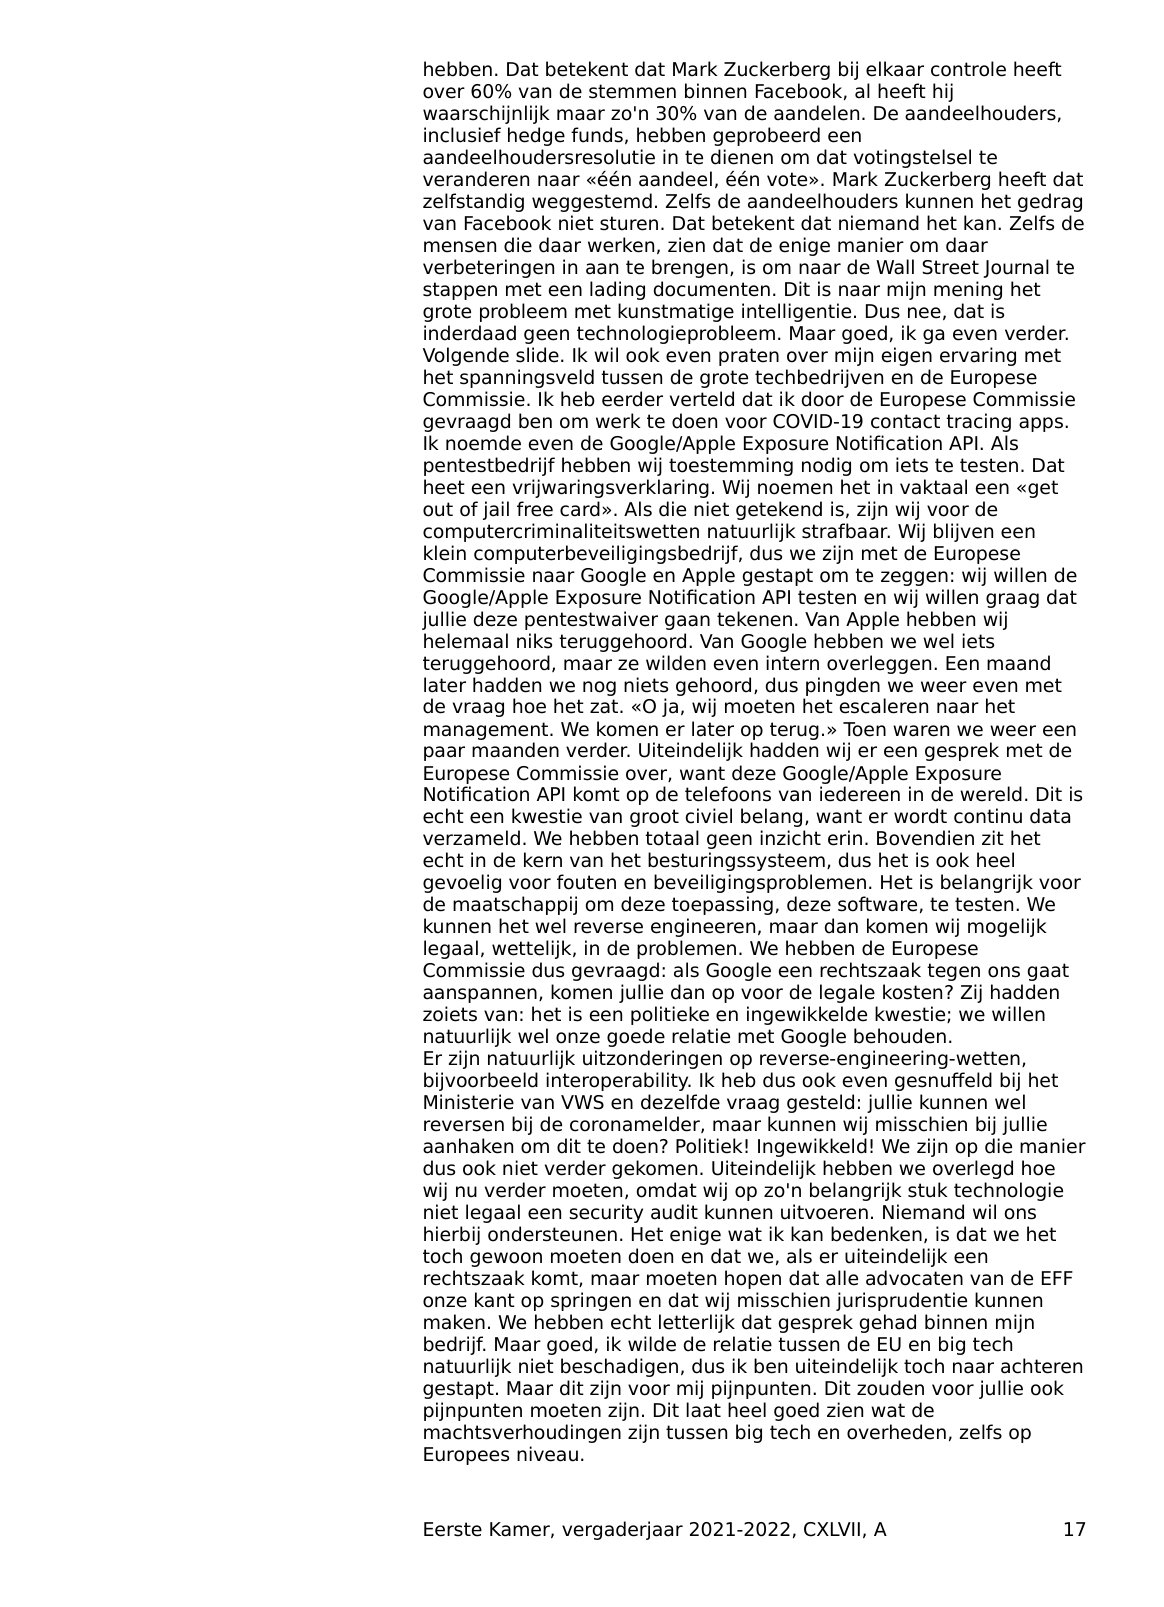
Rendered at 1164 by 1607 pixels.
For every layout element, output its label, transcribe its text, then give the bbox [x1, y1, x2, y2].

text hebben. Dat betekent dat Mark Zuckerberg bij elkaar controle heeft over 60% van de stemmen binnen Facebook, al heeft hij waarschijnlijk maar zo'n 30% van de aandelen. De aandeelhouders, inclusief hedge funds, hebben geprobeerd een aandeelhoudersresolutie in te dienen om dat votingstelsel te veranderen naar «één aandeel, één vote». Mark Zuckerberg heeft dat zelfstandig weggestemd. Zelfs de aandeelhouders kunnen het gedrag van Facebook niet sturen. Dat betekent dat niemand het kan. Zelfs de mensen die daar werken, zien dat de enige manier om daar verbeteringen in aan te brengen, is om naar de Wall Street Journal te stappen met een lading documenten. Dit is naar mijn mening het grote probleem met kunstmatige intelligentie. Dus nee, dat is inderdaad geen technologieprobleem. Maar goed, ik ga even verder. [422, 59, 1087, 345]
text Volgende slide. Ik wil ook even praten over mijn eigen ervaring met het spanningsveld tussen de grote techbedrijven en de Europese Commissie. Ik heb eerder verteld dat ik door de Europese Commissie gevraagd ben om werk te doen voor COVID-19 contact tracing apps. Ik noemde even de Google/Apple Exposure Notification API. Als pentestbedrijf hebben wij toestemming nodig om iets te testen. Dat heet een vrijwaringsverklaring. Wij noemen het in vaktaal een «get out of jail free card». Als die niet getekend is, zijn wij voor de computercriminaliteitswetten natuurlijk strafbaar. Wij blijven een klein computerbeveiligingsbedrijf, dus we zijn met de Europese Commissie naar Google en Apple gestapt om te zeggen: wij willen de Google/Apple Exposure Notification API testen en wij willen graag dat jullie deze pentestwaiver gaan tekenen. Van Apple hebben wij helemaal niks teruggehoord. Van Google hebben we wel iets teruggehoord, maar ze wilden even intern overleggen. Een maand later hadden we nog niets gehoord, dus pingden we weer even met de vraag hoe het zat. «O ja, wij moeten het escaleren naar het management. We komen er later op terug.» Toen waren we weer een paar maanden verder. Uiteindelijk hadden wij er een gesprek met de Europese Commissie over, want deze Google/Apple Exposure Notification API komt op de telefoons van iedereen in de wereld. Dit is echt een kwestie van groot civiel belang, want er wordt continu data verzameld. We hebben totaal geen inzicht erin. Bovendien zit het echt in de kern van het besturingssysteem, dus het is ook heel gevoelig voor fouten en beveiligingsproblemen. Het is belangrijk voor de maatschappij om deze toepassing, deze software, te testen. We kunnen het wel reverse engineeren, maar dan komen wij mogelijk legaal, wettelijk, in de problemen. We hebben de Europese Commissie dus gevraagd: als Google een rechtszaak tegen ons gaat aanspannen, komen jullie dan op voor de legale kosten? Zij hadden zoiets van: het is een politieke en ingewikkelde kwestie; we willen natuurlijk wel onze goede relatie met Google behouden. [422, 345, 1087, 1048]
text Er zijn natuurlijk uitzonderingen op reverse-engineering-wetten, bijvoorbeeld interoperability. Ik heb dus ook even gesnuffeld bij het Ministerie van VWS en dezelfde vraag gesteld: jullie kunnen wel reversen bij de coronamelder, maar kunnen wij misschien bij jullie aanhaken om dit te doen? Politiek! Ingewikkeld! We zijn op die manier dus ook niet verder gekomen. Uiteindelijk hebben we overlegd hoe wij nu verder moeten, omdat wij op zo'n belangrijk stuk technologie niet legaal een security audit kunnen uitvoeren. Niemand wil ons hierbij ondersteunen. Het enige wat ik kan bedenken, is dat we het toch gewoon moeten doen en dat we, als er uiteindelijk een rechtszaak komt, maar moeten hopen dat alle advocaten van de EFF onze kant op springen en dat wij misschien jurisprudentie kunnen maken. We hebben echt letterlijk dat gesprek gehad binnen mijn bedrijf. Maar goed, ik wilde de relatie tussen de EU en big tech natuurlijk niet beschadigen, dus ik ben uiteindelijk toch naar achteren gestapt. Maar dit zijn voor mij pijnpunten. Dit zouden voor jullie ook pijnpunten moeten zijn. Dit laat heel goed zien wat de machtsverhoudingen zijn tussen big tech en overheden, zelfs op Europees niveau. [422, 1048, 1087, 1466]
